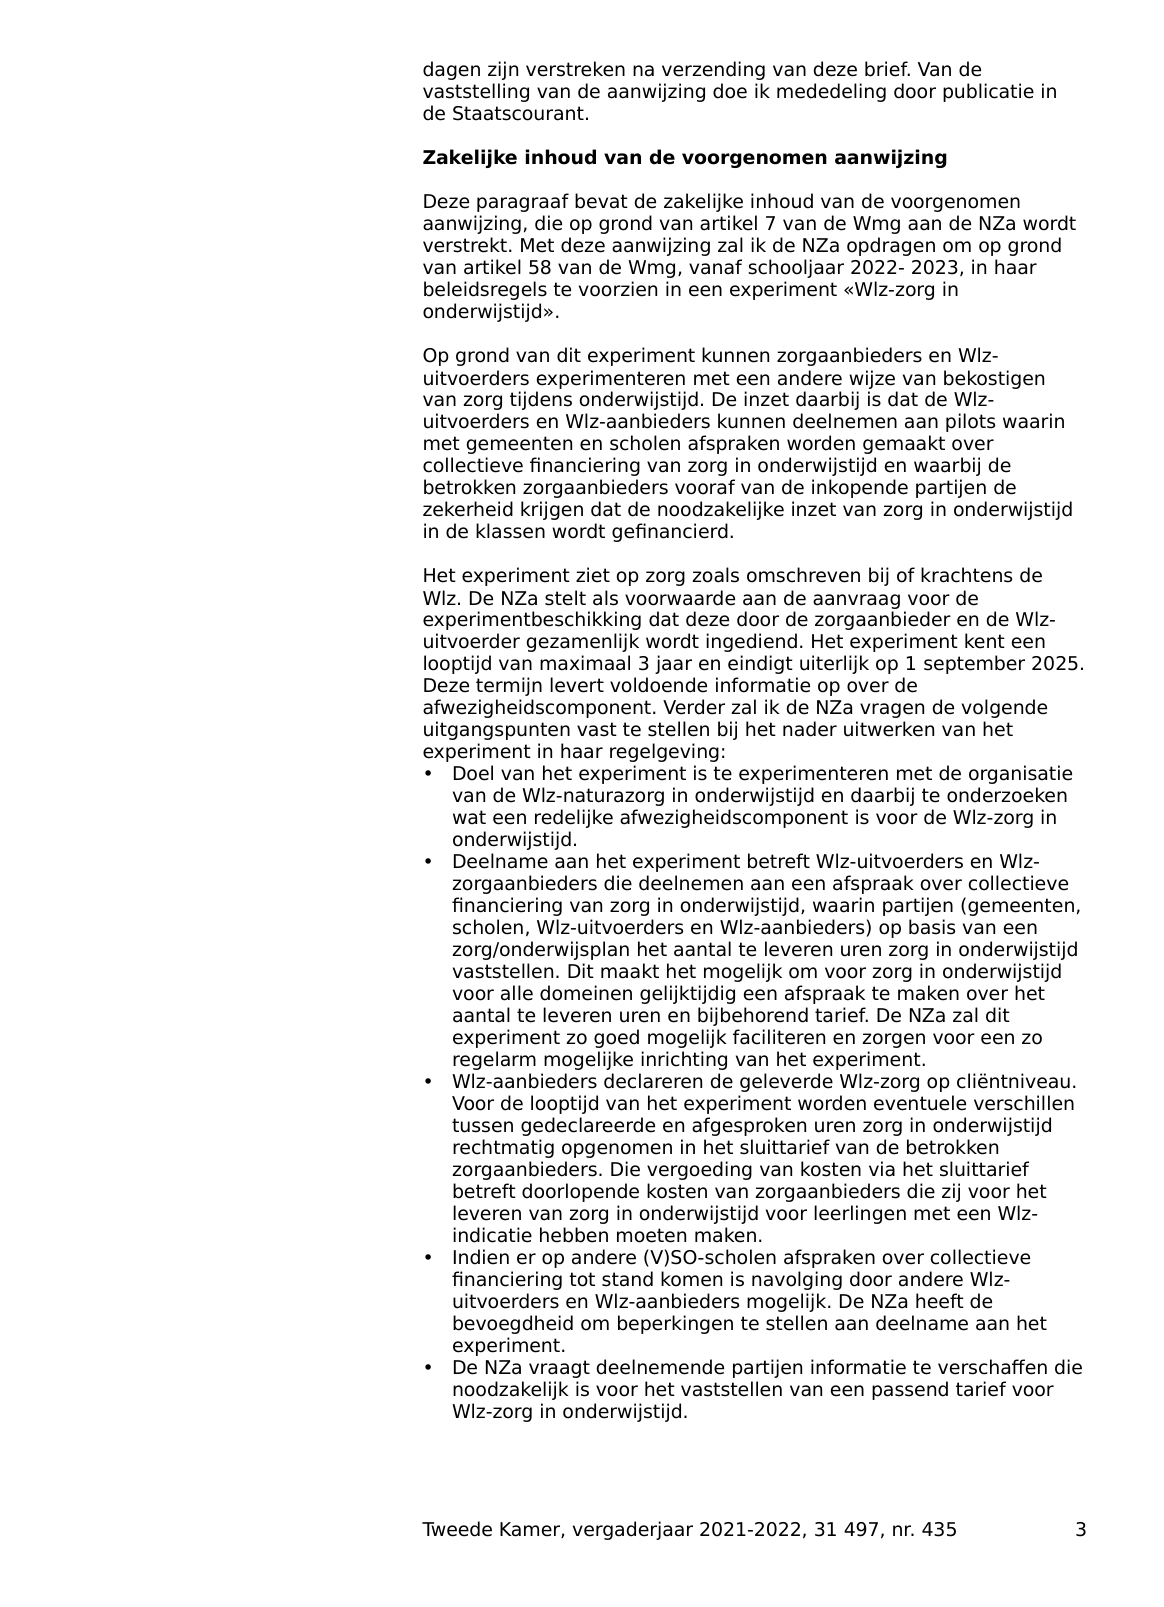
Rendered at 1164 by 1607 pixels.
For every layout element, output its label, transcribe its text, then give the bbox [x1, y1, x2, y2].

text • Doel van het experiment is te experimenteren met de organisatie van de Wlz-naturazorg in onderwijstijd en daarbij te onderzoeken wat een redelijke afwezigheidscomponent is voor de Wlz-zorg in onderwijstijd. [422, 763, 1087, 851]
text Het experiment ziet op zorg zoals omschreven bij of krachtens de Wlz. De NZa stelt als voorwaarde aan de aanvraag voor de experimentbeschikking dat deze door de zorgaanbieder en de Wlz-uitvoerder gezamenlijk wordt ingediend. Het experiment kent een looptijd van maximaal 3 jaar en eindigt uiterlijk op 1 september 2025. Deze termijn levert voldoende informatie op over de afwezigheidscomponent. Verder zal ik de NZa vragen de volgende uitgangspunten vast te stellen bij het nader uitwerken van het experiment in haar regelgeving: [422, 565, 1087, 763]
text dagen zijn verstreken na verzending van deze brief. Van de vaststelling van de aanwijzing doe ik mededeling door publicatie in de Staatscourant. [422, 59, 1087, 125]
text • De NZa vraagt deelnemende partijen informatie te verschaffen die noodzakelijk is voor het vaststellen van een passend tarief voor Wlz-zorg in onderwijstijd. [422, 1357, 1087, 1423]
subtitle Zakelijke inhoud van de voorgenomen aanwijzing [422, 147, 1087, 169]
text Op grond van dit experiment kunnen zorgaanbieders en Wlz-uitvoerders experimenteren met een andere wijze van bekostigen van zorg tijdens onderwijstijd. De inzet daarbij is dat de Wlz-uitvoerders en Wlz-aanbieders kunnen deelnemen aan pilots waarin met gemeenten en scholen afspraken worden gemaakt over collectieve financiering van zorg in onderwijstijd en waarbij de betrokken zorgaanbieders vooraf van de inkopende partijen de zekerheid krijgen dat de noodzakelijke inzet van zorg in onderwijstijd in de klassen wordt gefinancierd. [422, 345, 1087, 543]
text • Deelname aan het experiment betreft Wlz-uitvoerders en Wlz-zorgaanbieders die deelnemen aan een afspraak over collectieve financiering van zorg in onderwijstijd, waarin partijen (gemeenten, scholen, Wlz-uitvoerders en Wlz-aanbieders) op basis van een zorg/onderwijsplan het aantal te leveren uren zorg in onderwijstijd vaststellen. Dit maakt het mogelijk om voor zorg in onderwijstijd voor alle domeinen gelijktijdig een afspraak te maken over het aantal te leveren uren en bijbehorend tarief. De NZa zal dit experiment zo goed mogelijk faciliteren en zorgen voor een zo regelarm mogelijke inrichting van het experiment. [422, 851, 1087, 1071]
text • Wlz-aanbieders declareren de geleverde Wlz-zorg op cliëntniveau. Voor de looptijd van het experiment worden eventuele verschillen tussen gedeclareerde en afgesproken uren zorg in onderwijstijd rechtmatig opgenomen in het sluittarief van de betrokken zorgaanbieders. Die vergoeding van kosten via het sluittarief betreft doorlopende kosten van zorgaanbieders die zij voor het leveren van zorg in onderwijstijd voor leerlingen met een Wlz-indicatie hebben moeten maken. [422, 1071, 1087, 1247]
text Deze paragraaf bevat de zakelijke inhoud van de voorgenomen aanwijzing, die op grond van artikel 7 van de Wmg aan de NZa wordt verstrekt. Met deze aanwijzing zal ik de NZa opdragen om op grond van artikel 58 van de Wmg, vanaf schooljaar 2022- 2023, in haar beleidsregels te voorzien in een experiment «Wlz-zorg in onderwijstijd». [422, 191, 1087, 323]
text • Indien er op andere (V)SO-scholen afspraken over collectieve financiering tot stand komen is navolging door andere Wlz-uitvoerders en Wlz-aanbieders mogelijk. De NZa heeft de bevoegdheid om beperkingen te stellen aan deelname aan het experiment. [422, 1247, 1087, 1357]
